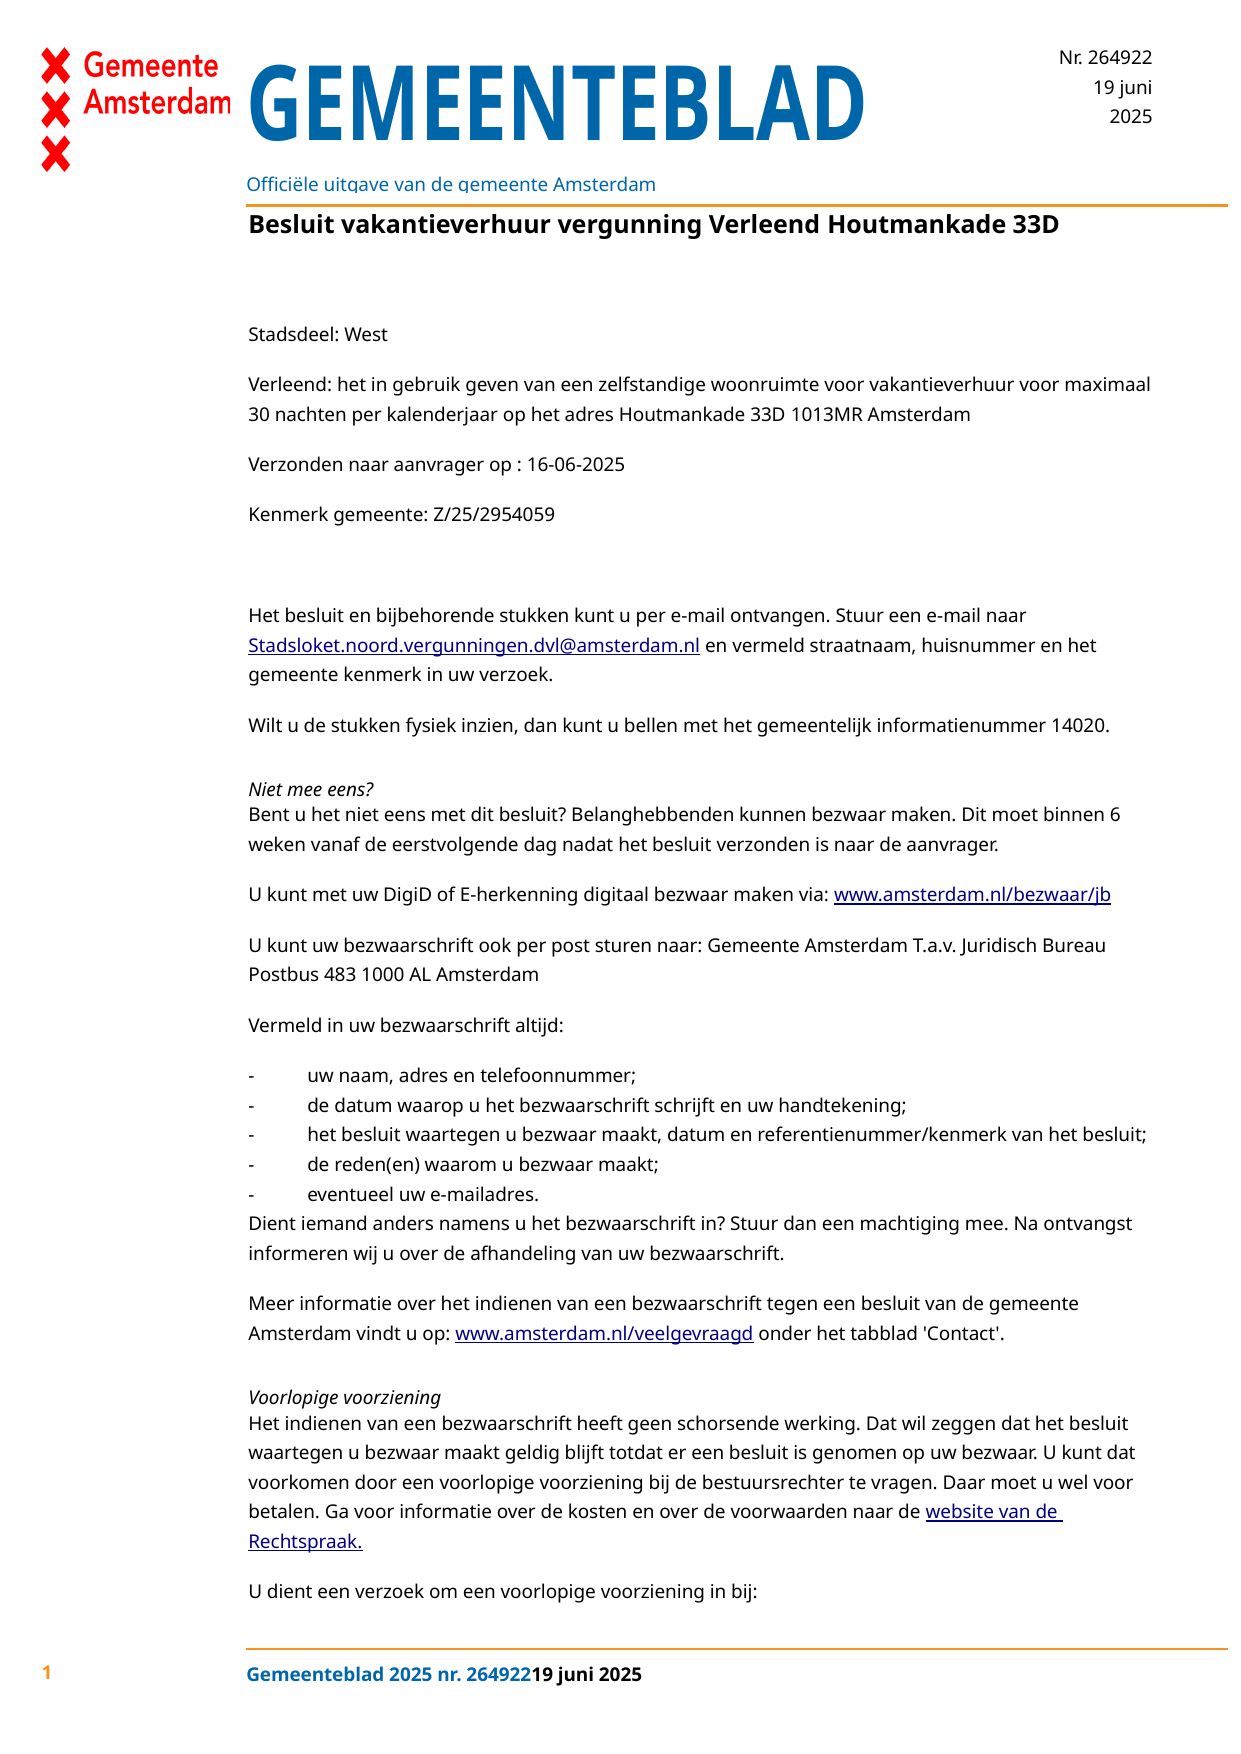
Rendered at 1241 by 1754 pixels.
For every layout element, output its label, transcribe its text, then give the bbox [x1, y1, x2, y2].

text Vermeld in uw bezwaarschrift altijd: [248, 1012, 1152, 1038]
text Dient iemand anders namens u het bezwaarschrift in? Stuur dan een machtiging mee. Na ontvangst informeren wij u over de afhandeling van uw bezwaarschrift. [248, 1210, 1152, 1266]
text U kunt uw bezwaarschrift ook per post sturen naar: Gemeente Amsterdam T.a.v. Juridisch Bureau Postbus 483 1000 AL Amsterdam [248, 932, 1152, 987]
text U dient een verzoek om een voorlopige voorziening in bij: [248, 1578, 1152, 1604]
text Niet mee eens? [248, 776, 1152, 802]
picture [41, 47, 231, 172]
text Voorlopige voorziening [248, 1384, 1152, 1410]
list uw naam, adres en telefoonnummer; [248, 1062, 1152, 1088]
text Wilt u de stukken fysiek inzien, dan kunt u bellen met het gemeentelijk informatienummer 14020. [248, 712, 1152, 738]
text Het besluit en bijbehorende stukken kunt u per e-mail ontvangen. Stuur een e-mail naar Stadsloket.noord.vergunningen.dvl@amsterdam.nl en vermeld straatnaam, huisnummer en het gemeente kenmerk in uw verzoek. [248, 602, 1152, 687]
text Verleend: het in gebruik geven van een zelfstandige woonruimte voor vakantieverhuur voor maximaal 30 nachten per kalenderjaar op het adres Houtmankade 33D 1013MR Amsterdam [248, 371, 1152, 426]
text Besluit vakantieverhuur vergunning Verleend Houtmankade 33D [248, 207, 1152, 241]
text Bent u het niet eens met dit besluit? Belanghebbenden kunnen bezwaar maken. Dit moet binnen 6 weken vanaf de eerstvolgende dag nadat het besluit verzonden is naar de aanvrager. [248, 802, 1152, 857]
list de datum waarop u het bezwaarschrift schrijft en uw handtekening; [248, 1092, 1152, 1118]
list de reden(en) waarom u bezwaar maakt; [248, 1151, 1152, 1177]
text Stadsdeel: West [248, 321, 1152, 346]
text Meer informatie over het indienen van een bezwaarschrift tegen een besluit van de gemeente Amsterdam vindt u op: www.amsterdam.nl/veelgevraagd onder het tabblad 'Contact'. [248, 1290, 1152, 1346]
text Het indienen van een bezwaarschrift heeft geen schorsende werking. Dat wil zeggen dat het besluit waartegen u bezwaar maakt geldig blijft totdat er een besluit is genomen op uw bezwaar. U kunt dat voorkomen door een voorlopige voorziening bij de bestuursrechter te vragen. Daar moet u wel voor betalen. Ga voor informatie over de kosten en over de voorwaarden naar de website van de Rechtspraak. [248, 1410, 1152, 1554]
list eventueel uw e-mailadres. [248, 1181, 1152, 1207]
text Verzonden naar aanvrager op : 16-06-2025 [248, 451, 1152, 477]
text U kunt met uw DigiD of E-herkenning digitaal bezwaar maken via: www.amsterdam.nl/bezwaar/jb [248, 882, 1152, 907]
list het besluit waartegen u bezwaar maakt, datum en referentienummer/kenmerk van het besluit; [248, 1122, 1152, 1147]
text Kenmerk gemeente: Z/25/2954059 [248, 502, 1152, 527]
